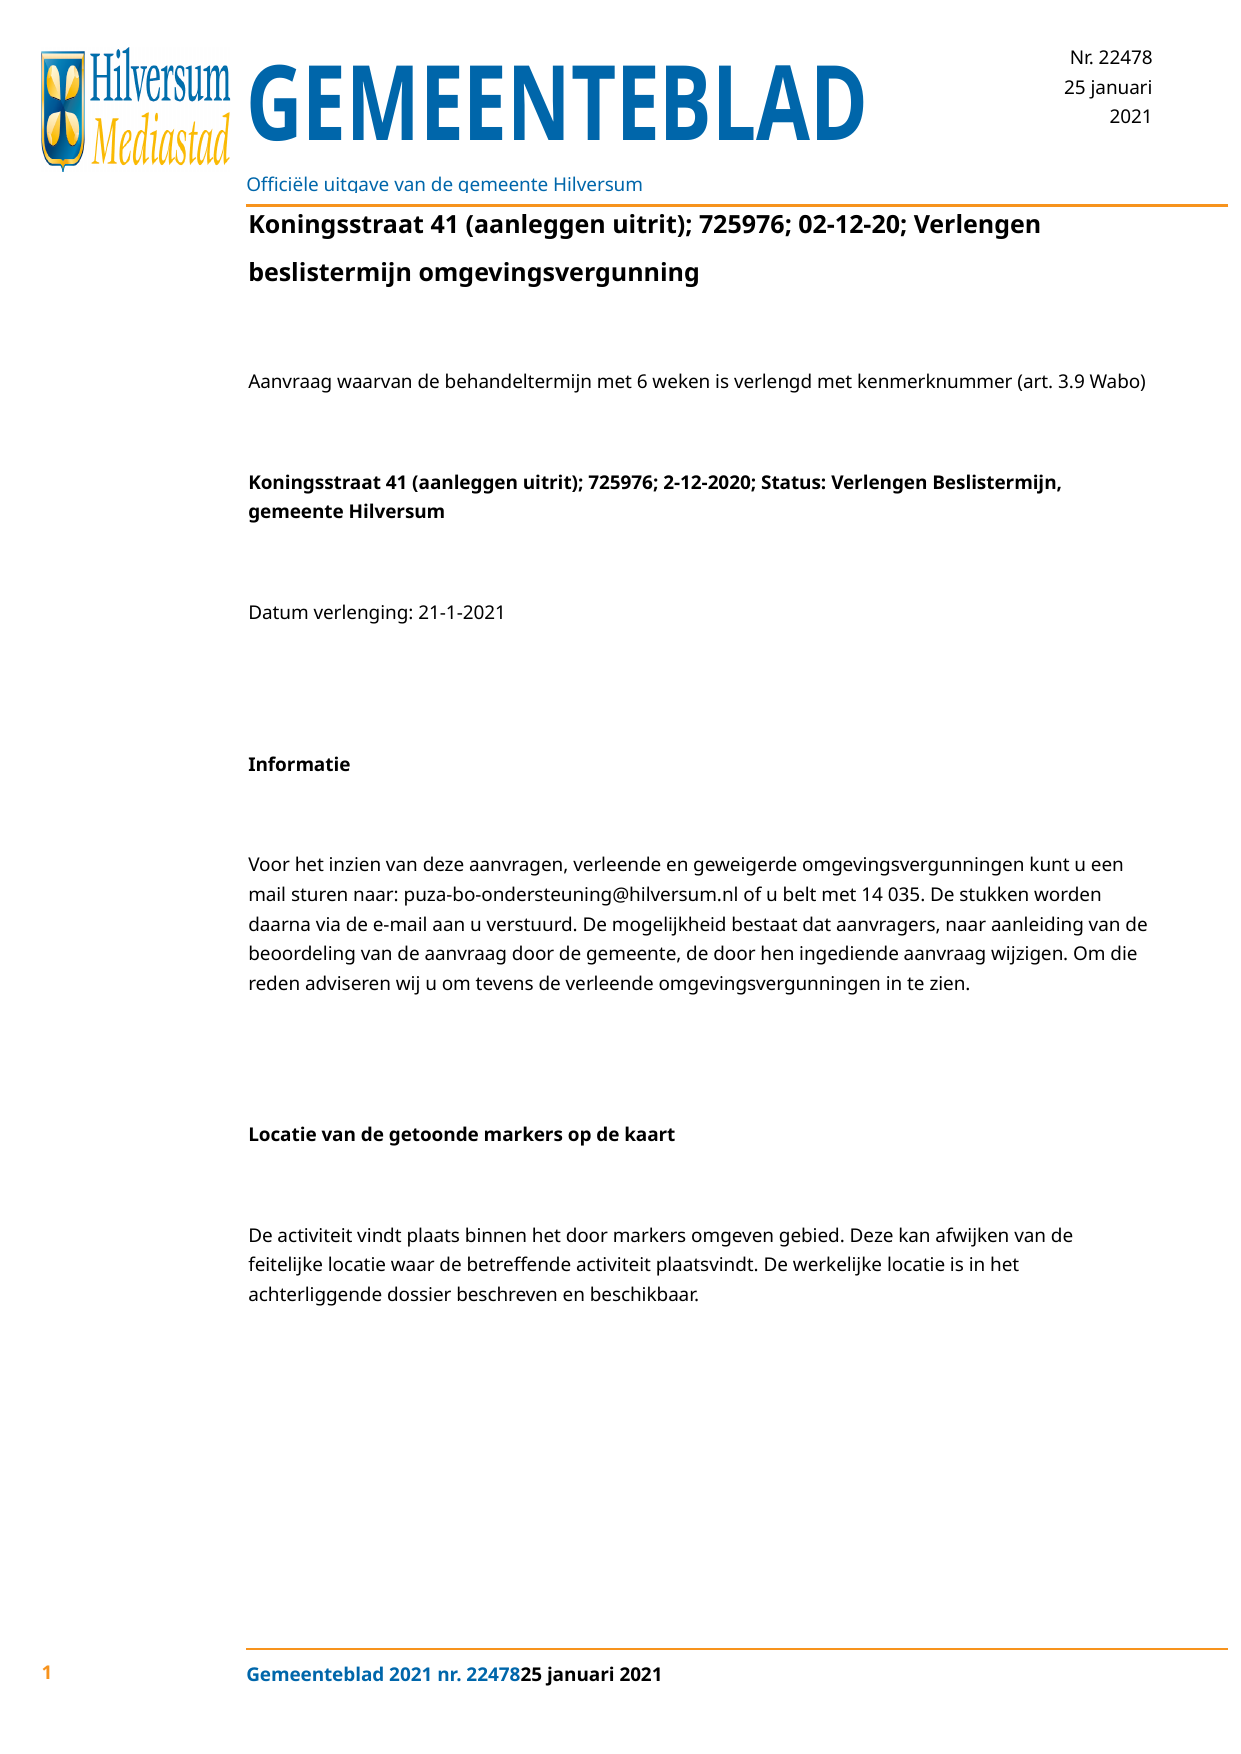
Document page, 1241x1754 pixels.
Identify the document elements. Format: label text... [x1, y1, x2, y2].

text Locatie van de getoonde markers op de kaart [248, 1121, 1152, 1147]
text Voor het inzien van deze aanvragen, verleende en geweigerde omgevingsvergunningen kunt u een mail sturen naar: puza-bo-ondersteuning@hilversum.nl of u belt met 14 035. De stukken worden daarna via de e-mail aan u verstuurd. De mogelijkheid bestaat dat aanvragers, naar aanleiding van de beoordeling van de aanvraag door de gemeente, de door hen ingediende aanvraag wijzigen. Om die reden adviseren wij u om tevens de verleende omgevingsvergunningen in te zien. [248, 852, 1152, 996]
text Informatie [248, 751, 1152, 777]
text Koningsstraat 41 (aanleggen uitrit); 725976; 2-12-2020; Status: Verlengen Beslistermijn, gemeente Hilversum [248, 469, 1152, 524]
text Datum verlenging: 21-1-2021 [248, 599, 1152, 625]
text De activiteit vindt plaats binnen het door markers omgeven gebied. Deze kan afwijken van de feitelijke locatie waar de betreffende activiteit plaatsvindt. De werkelijke locatie is in het achterliggende dossier beschreven en beschikbaar. [248, 1222, 1152, 1307]
text Koningsstraat 41 (aanleggen uitrit); 725976; 02-12-20; Verlengen beslistermijn omgevingsvergunning [248, 207, 1152, 288]
picture [41, 47, 231, 172]
text Aanvraag waarvan de behandeltermijn met 6 weken is verlengd met kenmerknummer (art. 3.9 Wabo) [248, 368, 1152, 394]
